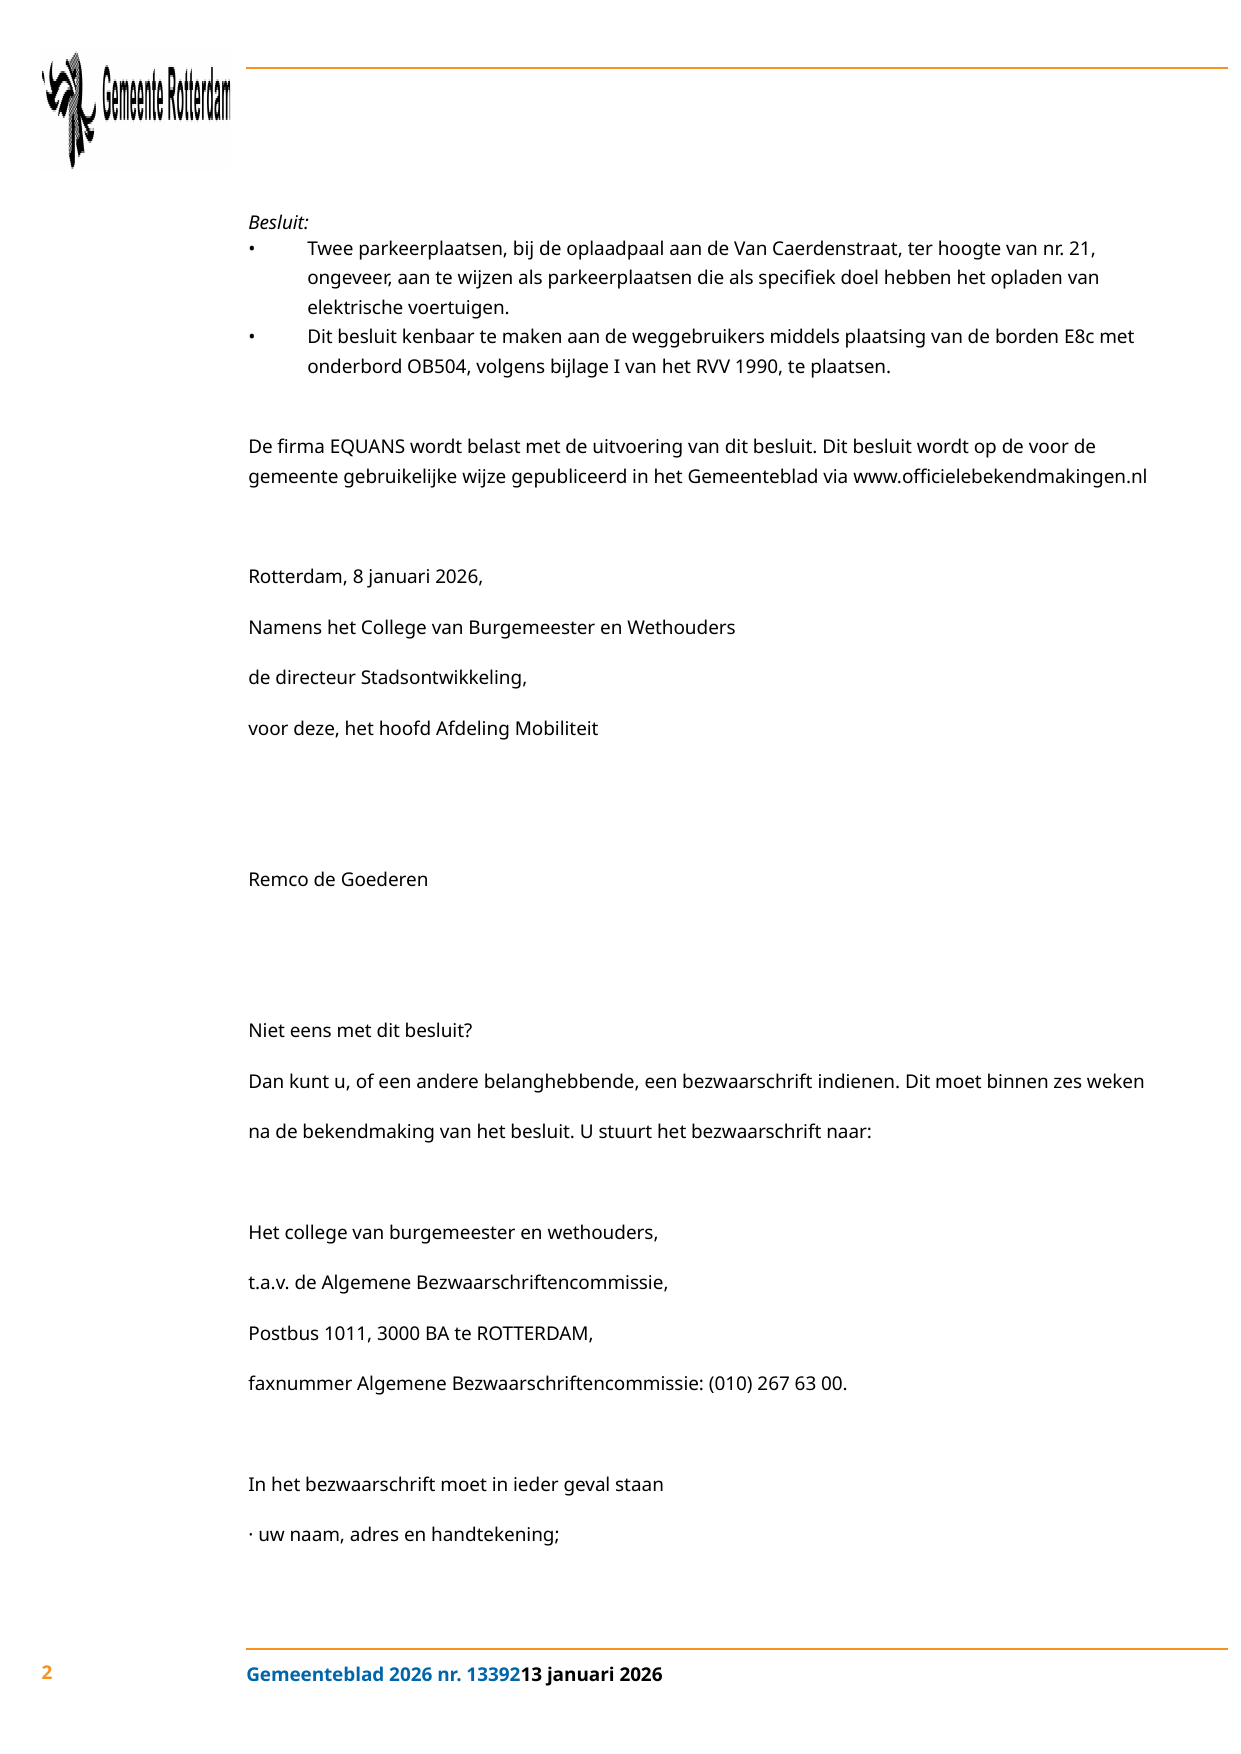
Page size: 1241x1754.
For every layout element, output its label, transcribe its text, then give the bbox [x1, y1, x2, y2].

text voor deze, het hoofd Afdeling Mobiliteit [248, 715, 1152, 741]
text Postbus 1011, 3000 BA te ROTTERDAM, [248, 1320, 1152, 1346]
text na de bekendmaking van het besluit. U stuurt het bezwaarschrift naar: [248, 1118, 1152, 1144]
text Remco de Goederen [248, 866, 1152, 892]
list Dit besluit kenbaar te maken aan de weggebruikers middels plaatsing van de borden E8c met onderbord OB504, volgens bijlage I van het RVV 1990, te plaatsen. [248, 324, 1152, 379]
text faxnummer Algemene Bezwaarschriftencommissie: (010) 267 63 00. [248, 1370, 1152, 1396]
text In het bezwaarschrift moet in ieder geval staan [248, 1471, 1152, 1497]
text Besluit: [248, 209, 1152, 235]
text Dan kunt u, of een andere belanghebbende, een bezwaarschrift indienen. Dit moet binnen zes weken [248, 1068, 1152, 1093]
text Niet eens met dit besluit? [248, 1017, 1152, 1043]
picture [41, 47, 231, 172]
list Twee parkeerplaatsen, bij de oplaadpaal aan de Van Caerdenstraat, ter hoogte van nr. 21, ongeveer, aan te wijzen als parkeerplaatsen die als specifiek doel hebben het opladen van elektrische voertuigen. [248, 235, 1152, 320]
text · uw naam, adres en handtekening; [248, 1522, 1152, 1547]
text Rotterdam, 8 januari 2026, [248, 564, 1152, 589]
text Het college van burgemeester en wethouders, [248, 1219, 1152, 1245]
text De firma EQUANS wordt belast met de uitvoering van dit besluit. Dit besluit wordt op de voor de gemeente gebruikelijke wijze gepubliceerd in het Gemeenteblad via www.officielebekendmakingen.nl [248, 433, 1152, 488]
text de directeur Stadsontwikkeling, [248, 664, 1152, 690]
text Namens het College van Burgemeester en Wethouders [248, 614, 1152, 640]
text t.a.v. de Algemene Bezwaarschriftencommissie, [248, 1269, 1152, 1295]
